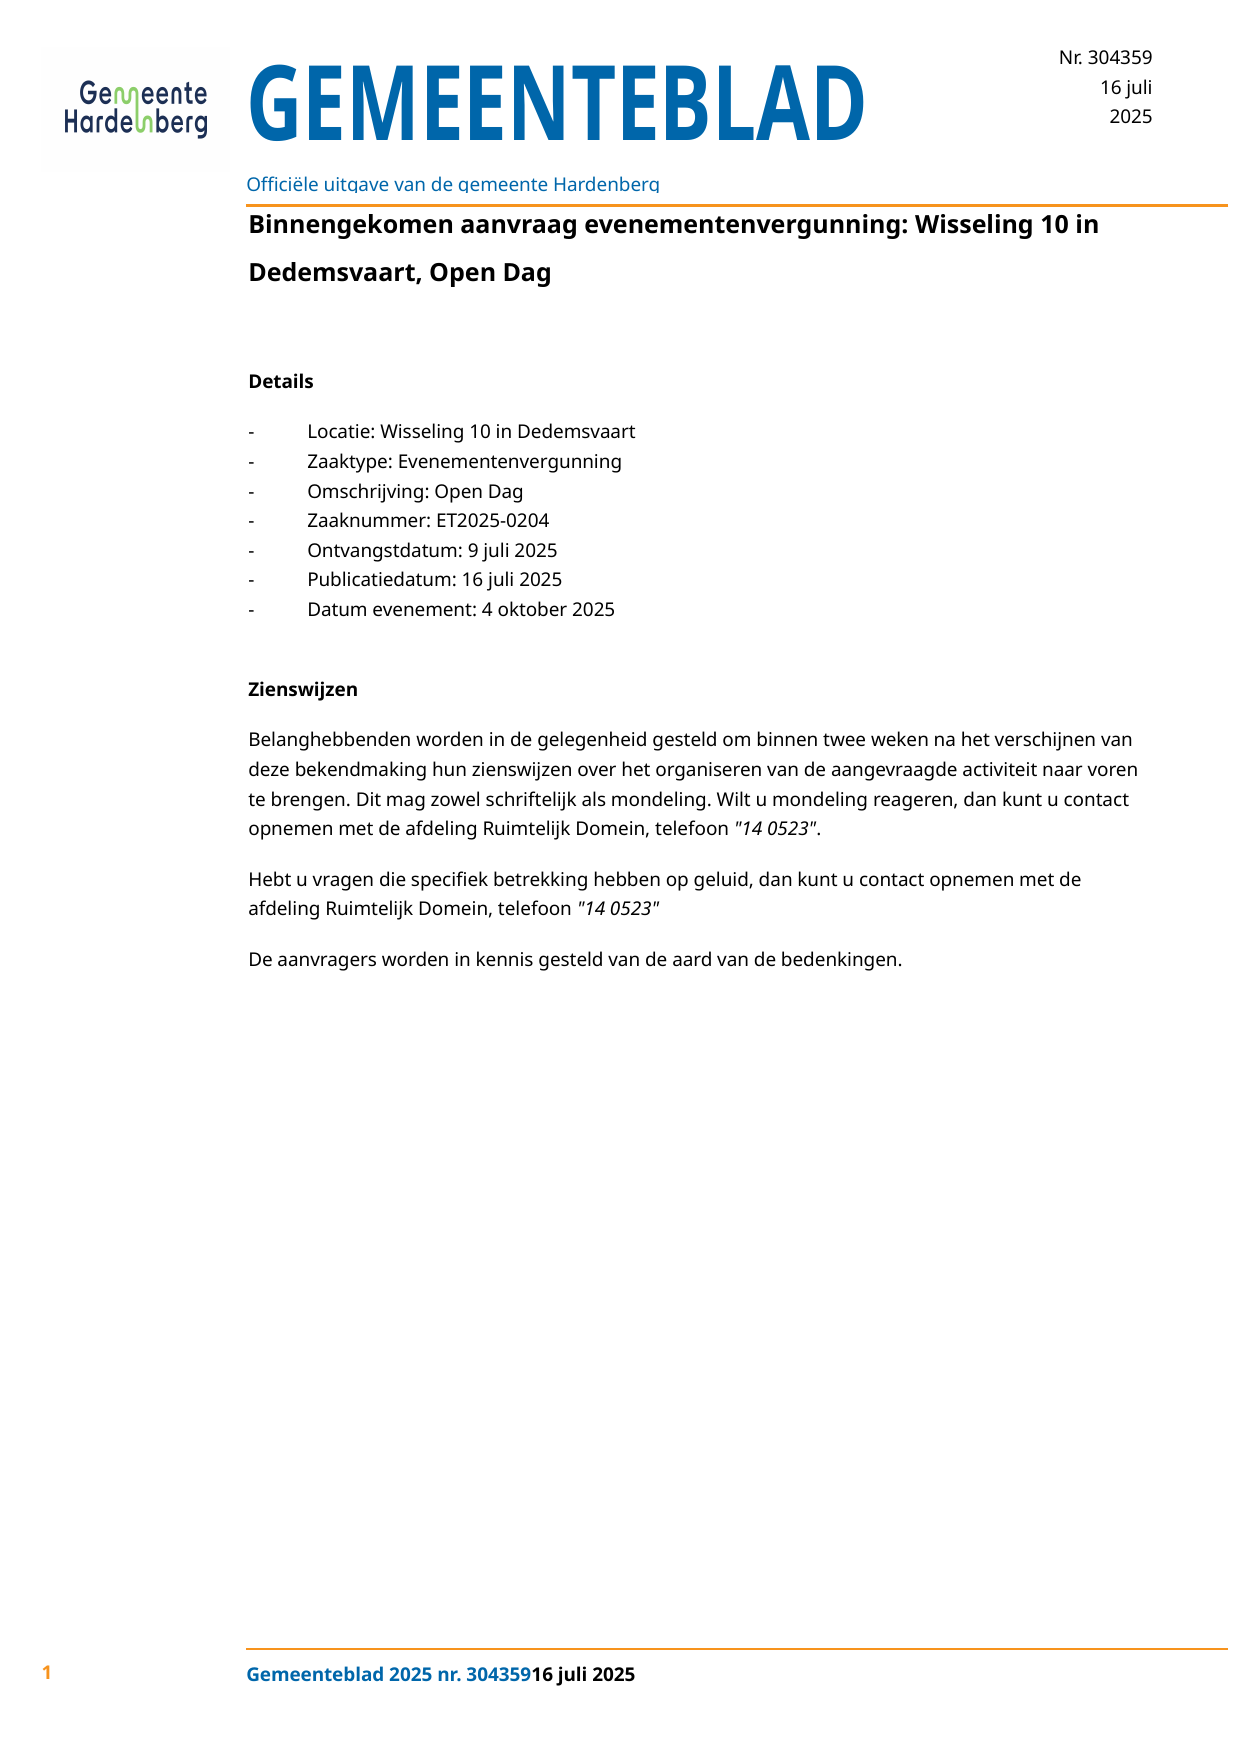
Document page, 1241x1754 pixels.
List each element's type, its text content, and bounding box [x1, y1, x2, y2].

text Details [248, 368, 1152, 394]
picture [41, 47, 231, 172]
list Datum evenement: 4 oktober 2025 [248, 596, 1152, 622]
list Locatie: Wisseling 10 in Dedemsvaart [248, 419, 1152, 444]
text De aanvragers worden in kennis gesteld van de aard van de bedenkingen. [248, 946, 1152, 972]
list Zaaktype: Evenementenvergunning [248, 448, 1152, 474]
list Publicatiedatum: 16 juli 2025 [248, 567, 1152, 592]
text Belanghebbenden worden in de gelegenheid gesteld om binnen twee weken na het verschijnen van deze bekendmaking hun zienswijzen over het organiseren van de aangevraagde activiteit naar voren te brengen. Dit mag zowel schriftelijk als mondeling. Wilt u mondeling reageren, dan kunt u contact opnemen met de afdeling Ruimtelijk Domein, telefoon "14 0523". [248, 727, 1152, 841]
text Hebt u vragen die specifiek betrekking hebben op geluid, dan kunt u contact opnemen met de afdeling Ruimtelijk Domein, telefoon "14 0523" [248, 866, 1152, 921]
text Zienswijzen [248, 676, 1152, 702]
text Binnengekomen aanvraag evenementenvergunning: Wisseling 10 in Dedemsvaart, Open Dag [248, 207, 1152, 288]
list Ontvangstdatum: 9 juli 2025 [248, 537, 1152, 563]
list Zaaknummer: ET2025-0204 [248, 507, 1152, 533]
list Omschrijving: Open Dag [248, 478, 1152, 504]
